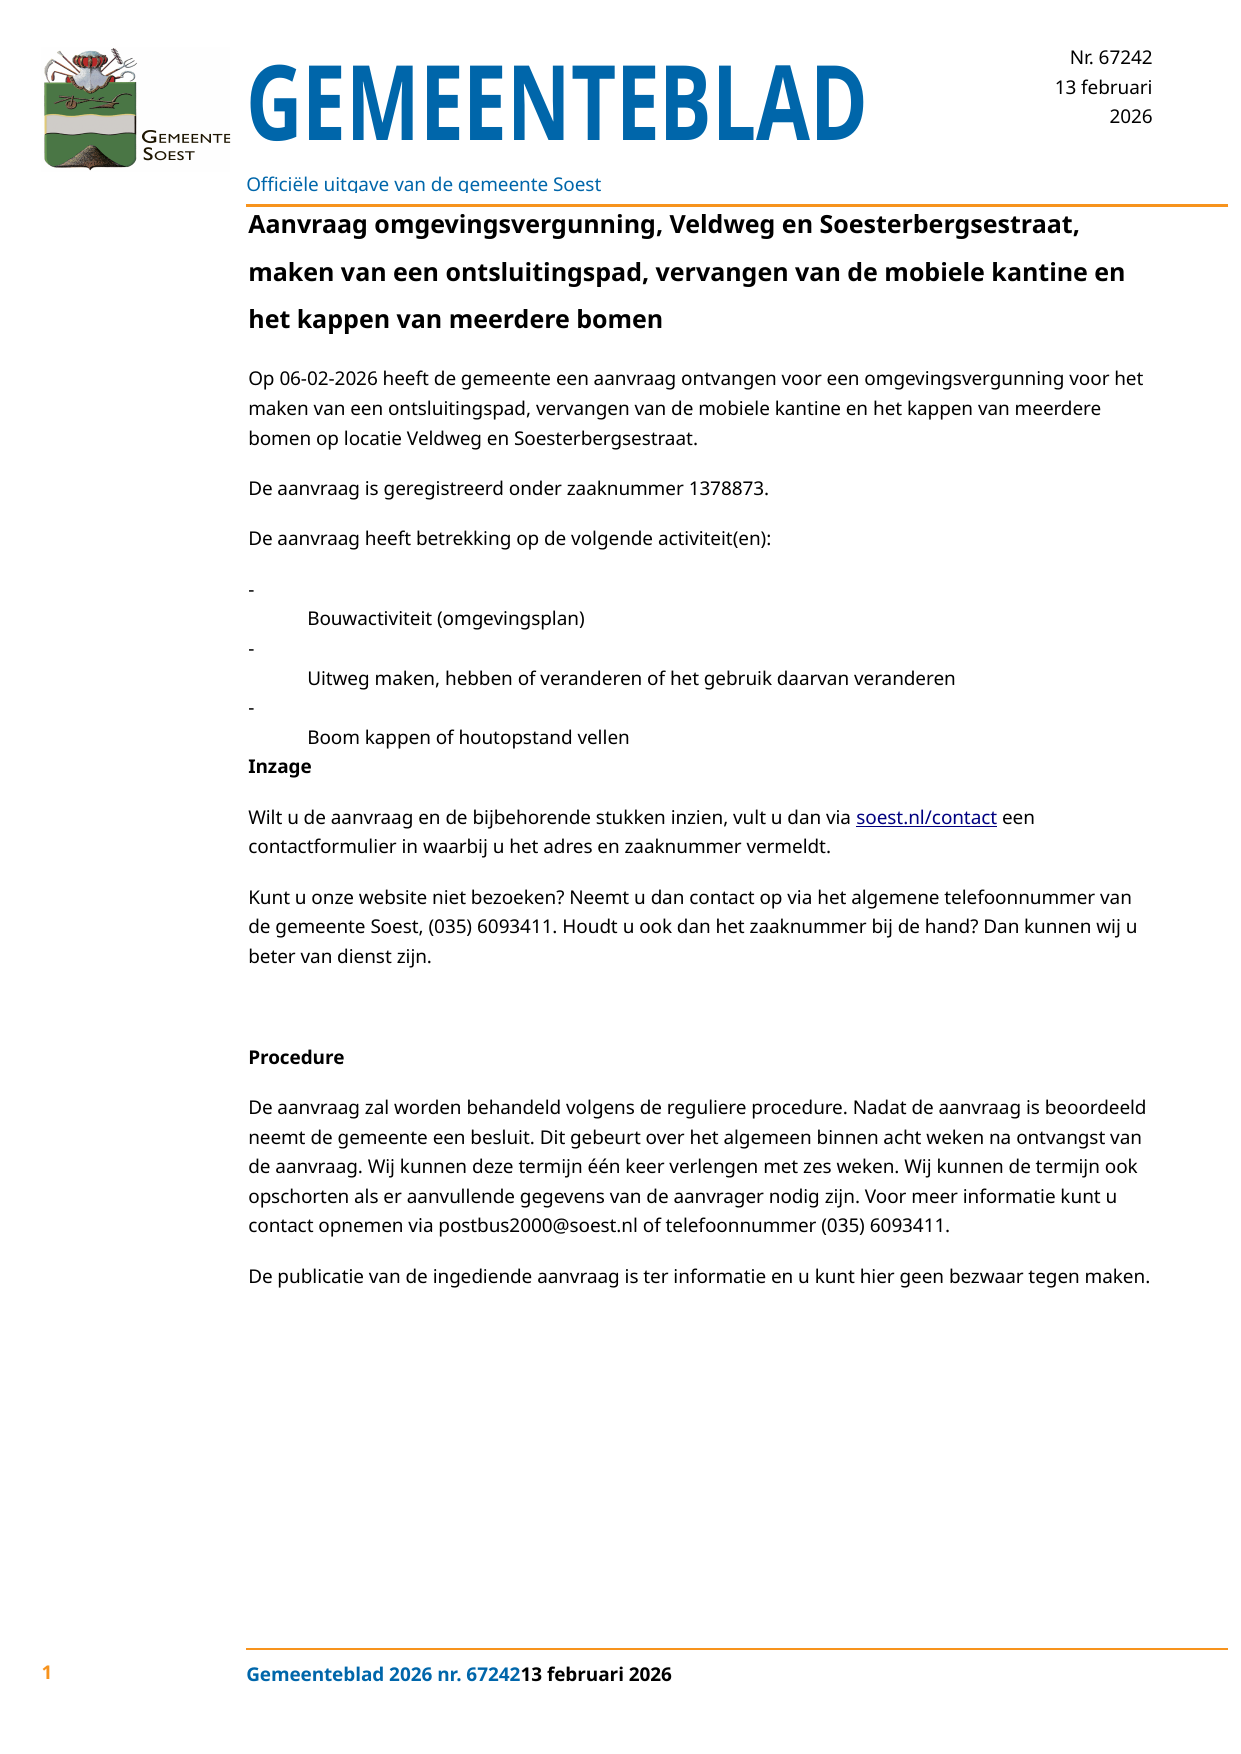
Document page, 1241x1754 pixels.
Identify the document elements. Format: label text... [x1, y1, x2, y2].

text Procedure [248, 1044, 1152, 1069]
text Kunt u onze website niet bezoeken? Neemt u dan contact op via het algemene telefoonnummer van de gemeente Soest, (035) 6093411. Houdt u ook dan het zaaknummer bij de hand? Dan kunnen wij u beter van dienst zijn. [248, 884, 1152, 969]
list Uitweg maken, hebben of veranderen of het gebruik daarvan veranderen [248, 665, 1152, 690]
list Bouwactiviteit (omgevingsplan) [248, 606, 1152, 631]
text De aanvraag is geregistreerd onder zaaknummer 1378873. [248, 475, 1152, 501]
text Inzage [248, 753, 1152, 779]
text Aanvraag omgevingsvergunning, Veldweg en Soesterbergsestraat, maken van een ontsluitingspad, vervangen van de mobiele kantine en het kappen van meerdere bomen [248, 207, 1152, 336]
text De publicatie van de ingediende aanvraag is ter informatie en u kunt hier geen bezwaar tegen maken. [248, 1263, 1152, 1289]
list Boom kappen of houtopstand vellen [248, 724, 1152, 749]
text De aanvraag heeft betrekking op de volgende activiteit(en): [248, 526, 1152, 551]
text De aanvraag zal worden behandeld volgens de reguliere procedure. Nadat de aanvraag is beoordeeld neemt de gemeente een besluit. Dit gebeurt over het algemeen binnen acht weken na ontvangst van de aanvraag. Wij kunnen deze termijn één keer verlengen met zes weken. Wij kunnen de termijn ook opschorten als er aanvullende gegevens van de aanvrager nodig zijn. Voor meer informatie kunt u contact opnemen via postbus2000@soest.nl of telefoonnummer (035) 6093411. [248, 1094, 1152, 1238]
text Wilt u de aanvraag en de bijbehorende stukken inzien, vult u dan via soest.nl/contact een contactformulier in waarbij u het adres en zaaknummer vermeldt. [248, 804, 1152, 859]
text Op 06-02-2026 heeft de gemeente een aanvraag ontvangen voor een omgevingsvergunning voor het maken van een ontsluitingspad, vervangen van de mobiele kantine en het kappen van meerdere bomen op locatie Veldweg en Soesterbergsestraat. [248, 366, 1152, 450]
picture [41, 47, 231, 172]
